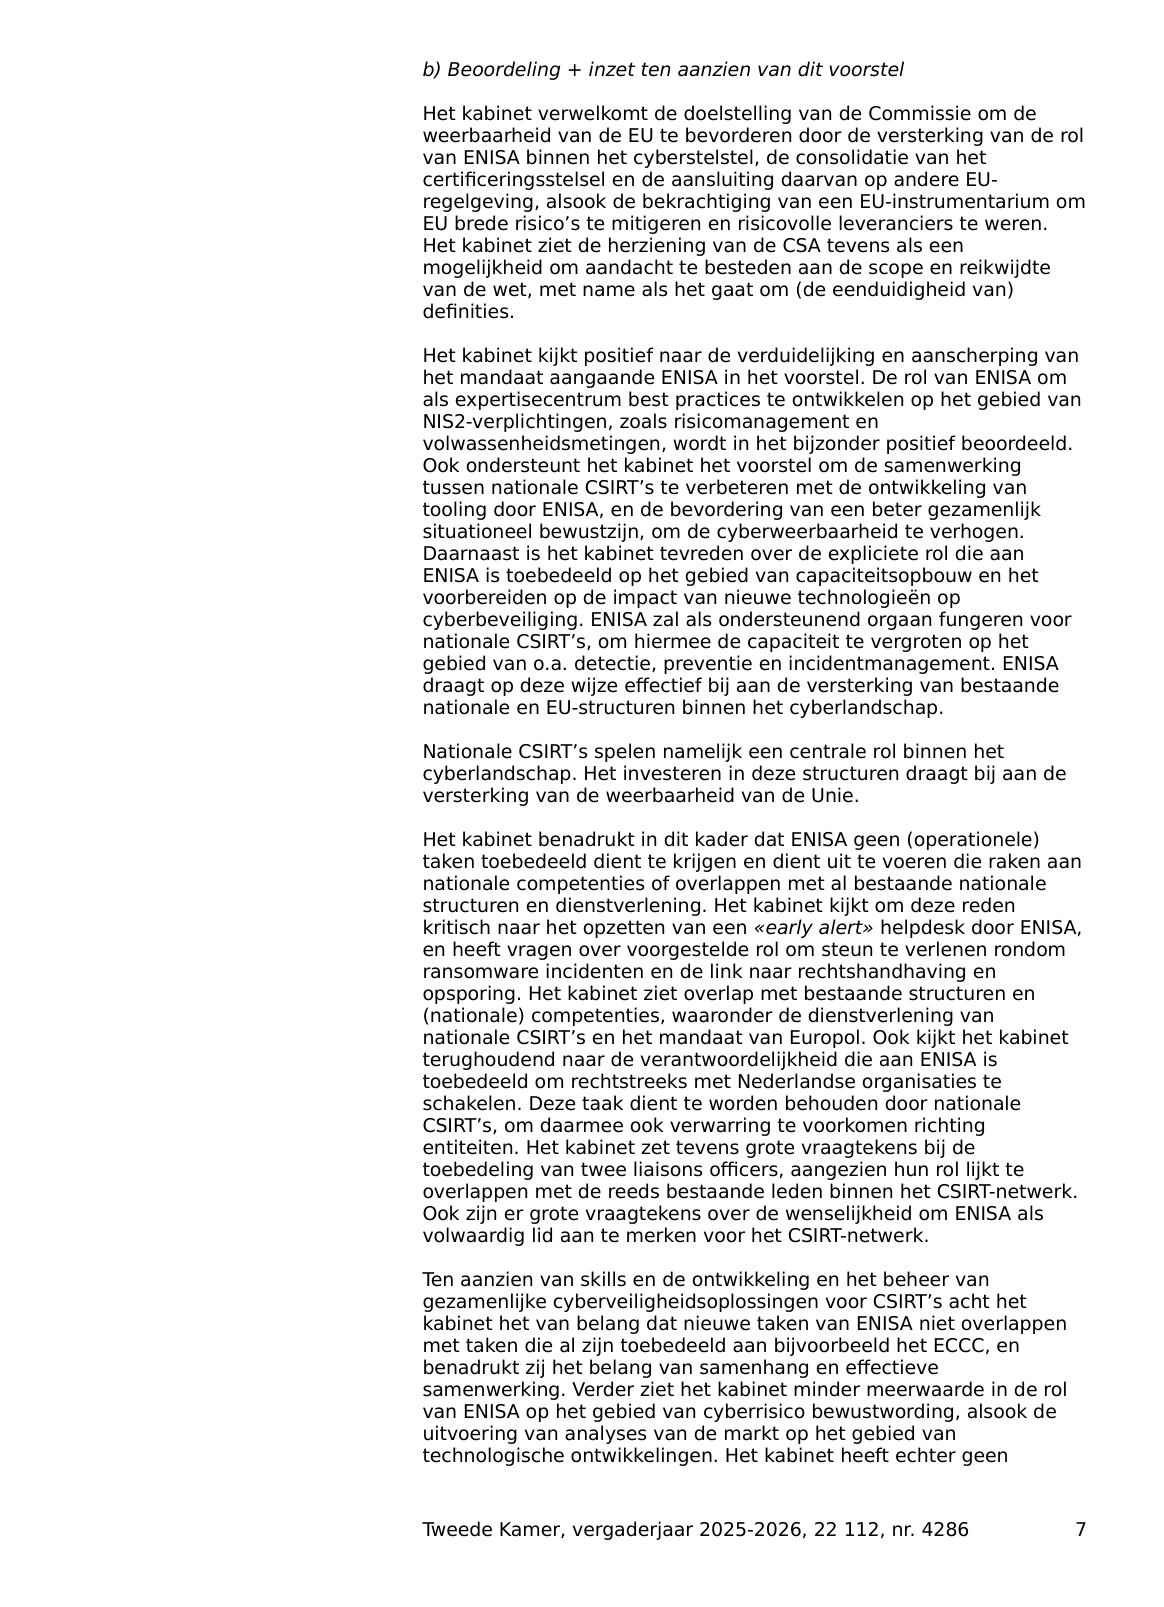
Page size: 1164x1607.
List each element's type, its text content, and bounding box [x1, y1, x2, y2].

subtitle b) Beoordeling + inzet ten aanzien van dit voorstel [422, 59, 1087, 81]
text Het kabinet verwelkomt de doelstelling van de Commissie om de weerbaarheid van de EU te bevorderen door de versterking van de rol van ENISA binnen het cyberstelstel, de consolidatie van het certificeringsstelsel en de aansluiting daarvan op andere EU-regelgeving, alsook de bekrachtiging van een EU-instrumentarium om EU brede risico’s te mitigeren en risicovolle leveranciers te weren. Het kabinet ziet de herziening van de CSA tevens als een mogelijkheid om aandacht te besteden aan de scope en reikwijdte van de wet, met name als het gaat om (de eenduidigheid van) definities. [422, 103, 1087, 323]
text Nationale CSIRT’s spelen namelijk een centrale rol binnen het cyberlandschap. Het investeren in deze structuren draagt bij aan de versterking van de weerbaarheid van de Unie. [422, 741, 1087, 807]
text Het kabinet kijkt positief naar de verduidelijking en aanscherping van het mandaat aangaande ENISA in het voorstel. De rol van ENISA om als expertisecentrum best practices te ontwikkelen op het gebied van NIS2-verplichtingen, zoals risicomanagement en volwassenheidsmetingen, wordt in het bijzonder positief beoordeeld. Ook ondersteunt het kabinet het voorstel om de samenwerking tussen nationale CSIRT’s te verbeteren met de ontwikkeling van tooling door ENISA, en de bevordering van een beter gezamenlijk situationeel bewustzijn, om de cyberweerbaarheid te verhogen. Daarnaast is het kabinet tevreden over de expliciete rol die aan ENISA is toebedeeld op het gebied van capaciteitsopbouw en het voorbereiden op de impact van nieuwe technologieën op cyberbeveiliging. ENISA zal als ondersteunend orgaan fungeren voor nationale CSIRT’s, om hiermee de capaciteit te vergroten op het gebied van o.a. detectie, preventie en incidentmanagement. ENISA draagt op deze wijze effectief bij aan de versterking van bestaande nationale en EU-structuren binnen het cyberlandschap. [422, 345, 1087, 719]
text Het kabinet benadrukt in dit kader dat ENISA geen (operationele) taken toebedeeld dient te krijgen en dient uit te voeren die raken aan nationale competenties of overlappen met al bestaande nationale structuren en dienstverlening. Het kabinet kijkt om deze reden kritisch naar het opzetten van een «early alert» helpdesk door ENISA, en heeft vragen over voorgestelde rol om steun te verlenen rondom ransomware incidenten en de link naar rechtshandhaving en opsporing. Het kabinet ziet overlap met bestaande structuren en (nationale) competenties, waaronder de dienstverlening van nationale CSIRT’s en het mandaat van Europol. Ook kijkt het kabinet terughoudend naar de verantwoordelijkheid die aan ENISA is toebedeeld om rechtstreeks met Nederlandse organisaties te schakelen. Deze taak dient te worden behouden door nationale CSIRT’s, om daarmee ook verwarring te voorkomen richting entiteiten. Het kabinet zet tevens grote vraagtekens bij de toebedeling van twee liaisons officers, aangezien hun rol lijkt te overlappen met de reeds bestaande leden binnen het CSIRT-netwerk. Ook zijn er grote vraagtekens over de wenselijkheid om ENISA als volwaardig lid aan te merken voor het CSIRT-netwerk. [422, 829, 1087, 1247]
text Ten aanzien van skills en de ontwikkeling en het beheer van gezamenlijke cyberveiligheidsoplossingen voor CSIRT’s acht het kabinet het van belang dat nieuwe taken van ENISA niet overlappen met taken die al zijn toebedeeld aan bijvoorbeeld het ECCC, en benadrukt zij het belang van samenhang en effectieve samenwerking. Verder ziet het kabinet minder meerwaarde in de rol van ENISA op het gebied van cyberrisico bewustwording, alsook de uitvoering van analyses van de markt op het gebied van technologische ontwikkelingen. Het kabinet heeft echter geen [422, 1269, 1087, 1467]
